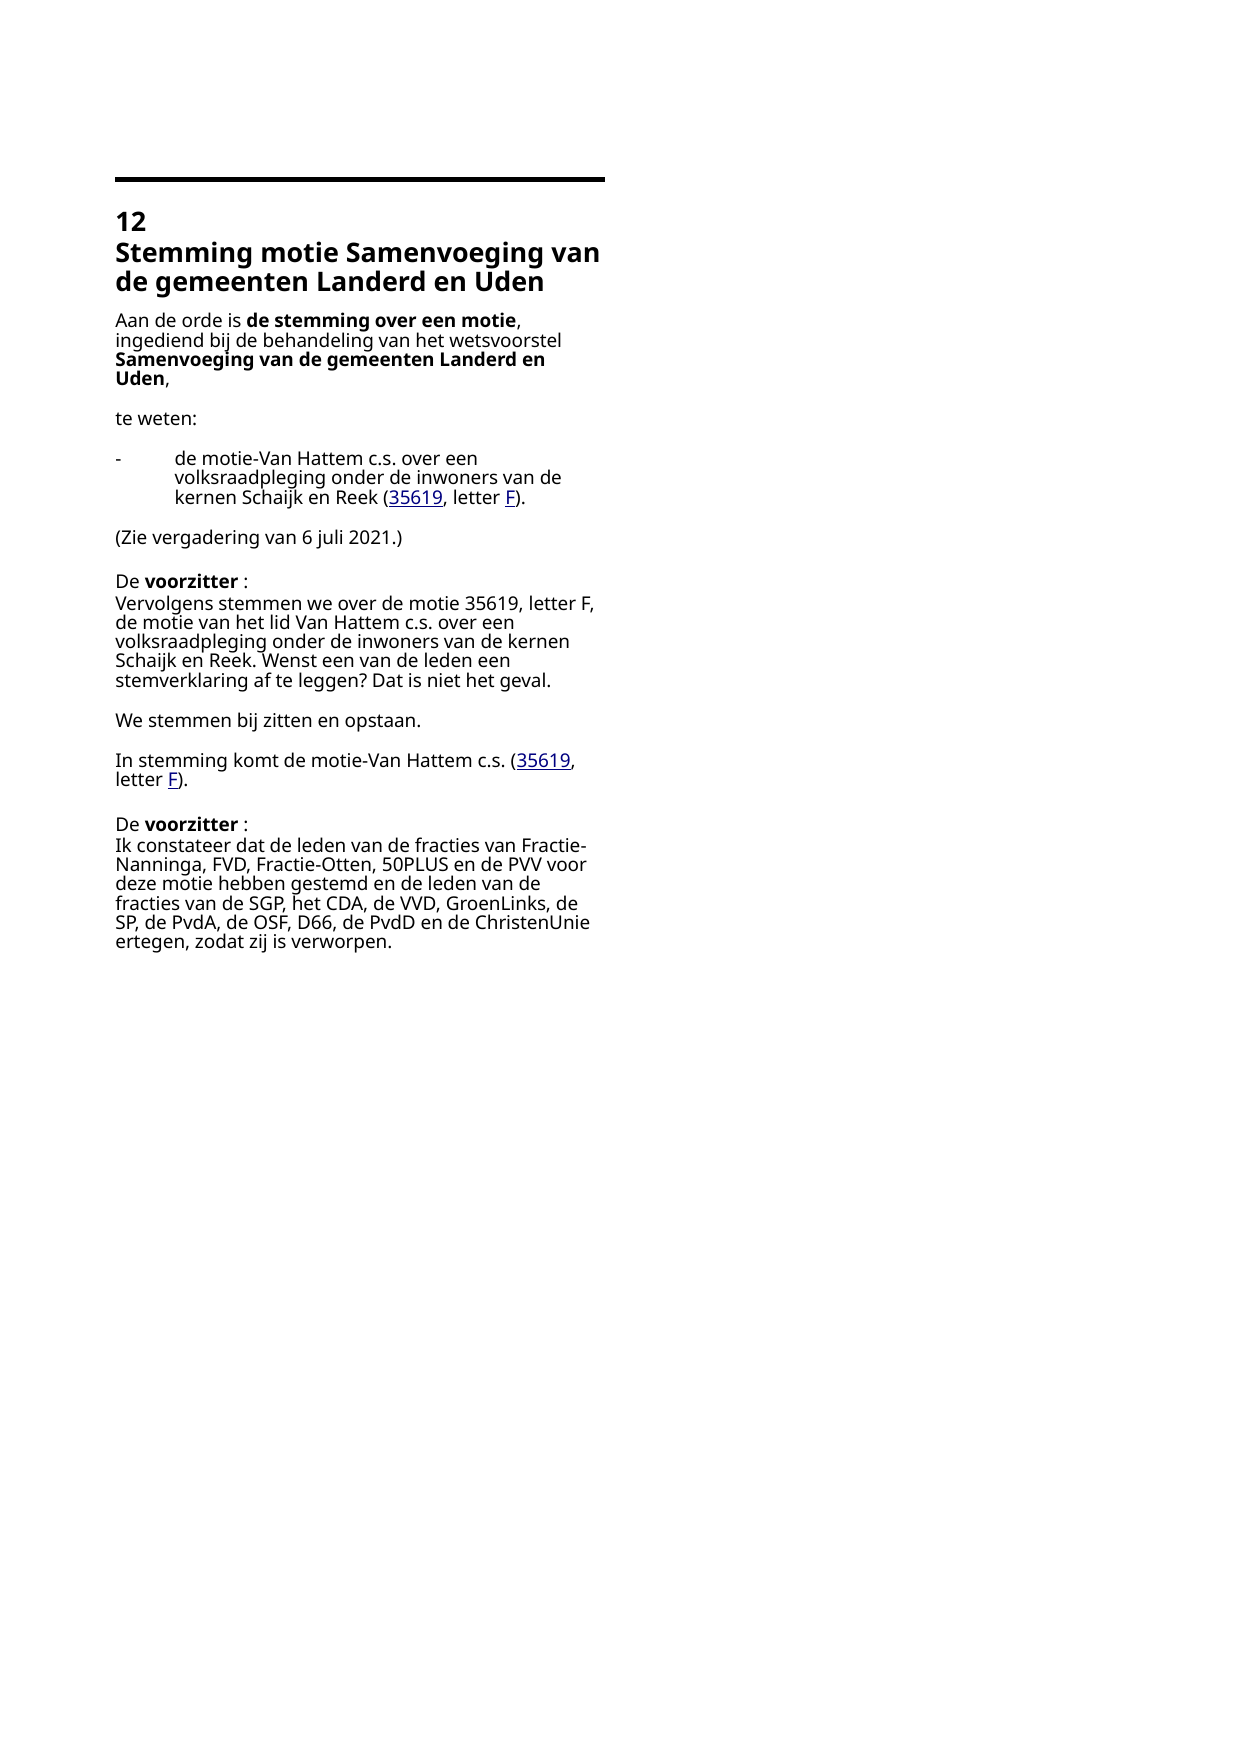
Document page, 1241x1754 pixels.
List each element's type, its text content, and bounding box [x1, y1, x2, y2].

text De voorzitter : [115, 569, 605, 594]
text 12 [115, 203, 605, 239]
text (Zie vergadering van 6 juli 2021.) [115, 529, 605, 548]
text Ik constateer dat de leden van de fracties van Fractie-Nanninga, FVD, Fractie-Otten, 50PLUS en de PVV voor deze motie hebben gestemd en de leden van de fracties van de SGP, het CDA, de VVD, GroenLinks, de SP, de PvdA, de OSF, D66, de PvdD en de ChristenUnie ertegen, zodat zij is verworpen. [115, 837, 605, 952]
list de motie-Van Hattem c.s. over een volksraadpleging onder de inwoners van de kernen Schaijk en Reek (35619, letter F). [115, 450, 605, 508]
text Aan de orde is de stemming over een motie, ingediend bij de behandeling van het wetsvoorstel Samenvoeging van de gemeenten Landerd en Uden, [115, 312, 605, 389]
text Stemming motie Samenvoeging van de gemeenten Landerd en Uden [115, 239, 605, 312]
text In stemming komt de motie-Van Hattem c.s. (35619, letter F). [115, 752, 605, 790]
text Vervolgens stemmen we over de motie 35619, letter F, de motie van het lid Van Hattem c.s. over een volksraadpleging onder de inwoners van de kernen Schaijk en Reek. Wenst een van de leden een stemverklaring af te leggen? Dat is niet het geval. [115, 594, 605, 691]
text De voorzitter : [115, 811, 605, 837]
text te weten: [115, 410, 605, 429]
text We stemmen bij zitten en opstaan. [115, 712, 605, 731]
